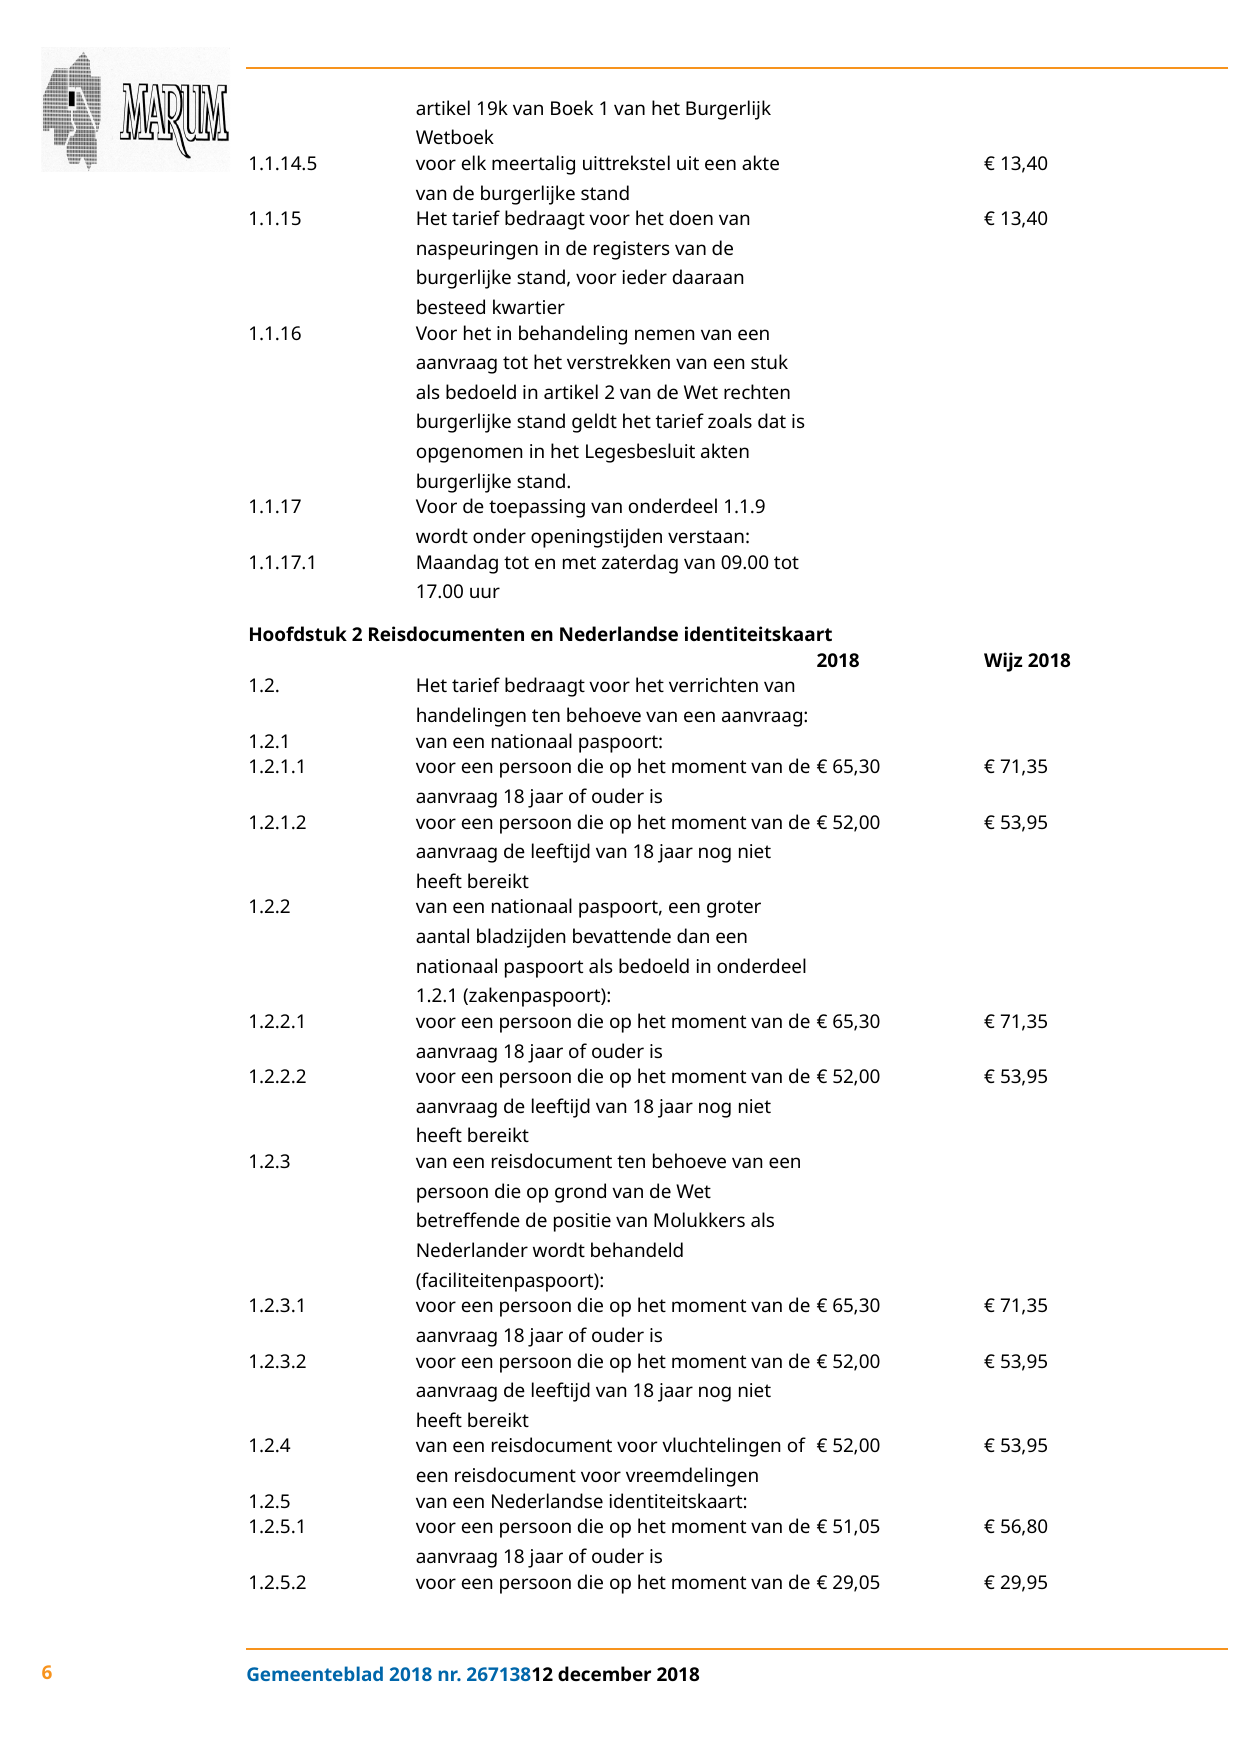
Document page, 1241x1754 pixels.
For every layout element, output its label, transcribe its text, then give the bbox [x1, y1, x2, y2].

table_cell [984, 728, 1152, 753]
table_header [416, 647, 816, 672]
table_cell voor een persoon die op het moment van de aanvraag 18 jaar of ouder is [416, 1008, 816, 1063]
table_cell Maandag tot en met zaterdag van 09.00 tot 17.00 uur [416, 549, 816, 604]
table_cell € 52,00 [816, 1348, 984, 1433]
table_cell [816, 1488, 984, 1514]
table_cell [816, 1149, 984, 1292]
table_cell [816, 673, 984, 728]
table_cell Voor het in behandeling nemen van een aanvraag tot het verstrekken van een stuk als bedoeld in artikel 2 van de Wet rechten burgerlijke stand geldt het tarief zoals dat is opgenomen in het Legesbesluit akten burgerlijke stand. [416, 320, 816, 493]
picture [41, 47, 231, 172]
table_cell artikel 19k van Boek 1 van het Burgerlijk Wetboek [416, 95, 816, 150]
table_cell [984, 494, 1152, 549]
table_cell [984, 549, 1152, 604]
table_cell 1.2.2.2 [248, 1064, 416, 1148]
table_cell € 13,40 [984, 150, 1152, 205]
table_cell € 56,80 [984, 1514, 1152, 1569]
table_cell € 65,30 [816, 754, 984, 809]
table_cell € 71,35 [984, 1008, 1152, 1063]
table_cell [816, 894, 984, 1008]
table_cell voor een persoon die op het moment van de aanvraag 18 jaar of ouder is [416, 1293, 816, 1348]
table_cell 1.2.3.2 [248, 1348, 416, 1433]
table_cell [984, 1488, 1152, 1514]
table_header 2018 [816, 647, 984, 672]
table_cell 1.2.1 [248, 728, 416, 753]
table_cell 1.2.1.2 [248, 809, 416, 894]
table_cell € 13,40 [984, 205, 1152, 320]
table_cell [816, 728, 984, 753]
table_cell 1.2.1.1 [248, 754, 416, 809]
table_cell € 53,95 [984, 1433, 1152, 1488]
table_cell voor een persoon die op het moment van de [416, 1569, 816, 1595]
table_cell voor een persoon die op het moment van de aanvraag de leeftijd van 18 jaar nog niet heeft bereikt [416, 809, 816, 894]
table_cell [984, 95, 1152, 150]
table_cell 1.1.17.1 [248, 549, 416, 604]
table_cell € 52,00 [816, 1433, 984, 1488]
table_cell 1.2.3.1 [248, 1293, 416, 1348]
table_cell voor elk meertalig uittrekstel uit een akte van de burgerlijke stand [416, 150, 816, 205]
table_header [248, 647, 416, 672]
table_cell € 65,30 [816, 1008, 984, 1063]
text Hoofdstuk 2 Reisdocumenten en Nederlandse identiteitskaart [248, 621, 1152, 647]
table_cell [816, 205, 984, 320]
table_cell [984, 673, 1152, 728]
table_cell [984, 894, 1152, 1008]
table_cell € 53,95 [984, 809, 1152, 894]
table_cell Het tarief bedraagt voor het doen van naspeuringen in de registers van de burgerlijke stand, voor ieder daaraan besteed kwartier [416, 205, 816, 320]
table_cell 1.2.5 [248, 1488, 416, 1514]
table_header Wijz 2018 [984, 647, 1152, 672]
table_cell 1.1.14.5 [248, 150, 416, 205]
table_cell Het tarief bedraagt voor het verrichten van handelingen ten behoeve van een aanvraag: [416, 673, 816, 728]
table_cell 1.2.3 [248, 1149, 416, 1292]
table_cell 1.2.2.1 [248, 1008, 416, 1063]
table_cell [816, 549, 984, 604]
table_cell € 29,95 [984, 1569, 1152, 1595]
table_cell € 71,35 [984, 1293, 1152, 1348]
table_cell 1.2.2 [248, 894, 416, 1008]
table_cell 1.2.4 [248, 1433, 416, 1488]
table_cell € 71,35 [984, 754, 1152, 809]
table_cell [984, 1149, 1152, 1292]
table_cell [816, 95, 984, 150]
table_cell voor een persoon die op het moment van de aanvraag de leeftijd van 18 jaar nog niet heeft bereikt [416, 1064, 816, 1148]
table_cell [816, 150, 984, 205]
table_cell voor een persoon die op het moment van de aanvraag 18 jaar of ouder is [416, 1514, 816, 1569]
table_cell voor een persoon die op het moment van de aanvraag 18 jaar of ouder is [416, 754, 816, 809]
table_cell € 29,05 [816, 1569, 984, 1595]
table_cell van een Nederlandse identiteitskaart: [416, 1488, 816, 1514]
table_cell 1.2. [248, 673, 416, 728]
table_cell van een nationaal paspoort, een groter aantal bladzijden bevattende dan een nationaal paspoort als bedoeld in onderdeel 1.2.1 (zakenpaspoort): [416, 894, 816, 1008]
table_cell 1.2.5.1 [248, 1514, 416, 1569]
table_cell € 53,95 [984, 1348, 1152, 1433]
table_cell [248, 95, 416, 150]
table_cell [984, 320, 1152, 493]
table_cell 1.1.17 [248, 494, 416, 549]
table_cell € 65,30 [816, 1293, 984, 1348]
table_cell [816, 320, 984, 493]
table_cell € 51,05 [816, 1514, 984, 1569]
table_cell € 52,00 [816, 809, 984, 894]
table_cell van een reisdocument ten behoeve van een persoon die op grond van de Wet betreffende de positie van Molukkers als Nederlander wordt behandeld (faciliteitenpaspoort): [416, 1149, 816, 1292]
table_cell 1.1.15 [248, 205, 416, 320]
table_cell € 53,95 [984, 1064, 1152, 1148]
table_cell € 52,00 [816, 1064, 984, 1148]
table_cell 1.1.16 [248, 320, 416, 493]
table_cell van een reisdocument voor vluchtelingen of een reisdocument voor vreemdelingen [416, 1433, 816, 1488]
table_cell [816, 494, 984, 549]
table_cell voor een persoon die op het moment van de aanvraag de leeftijd van 18 jaar nog niet heeft bereikt [416, 1348, 816, 1433]
table_cell Voor de toepassing van onderdeel 1.1.9 wordt onder openingstijden verstaan: [416, 494, 816, 549]
table_cell van een nationaal paspoort: [416, 728, 816, 753]
table_cell 1.2.5.2 [248, 1569, 416, 1595]
